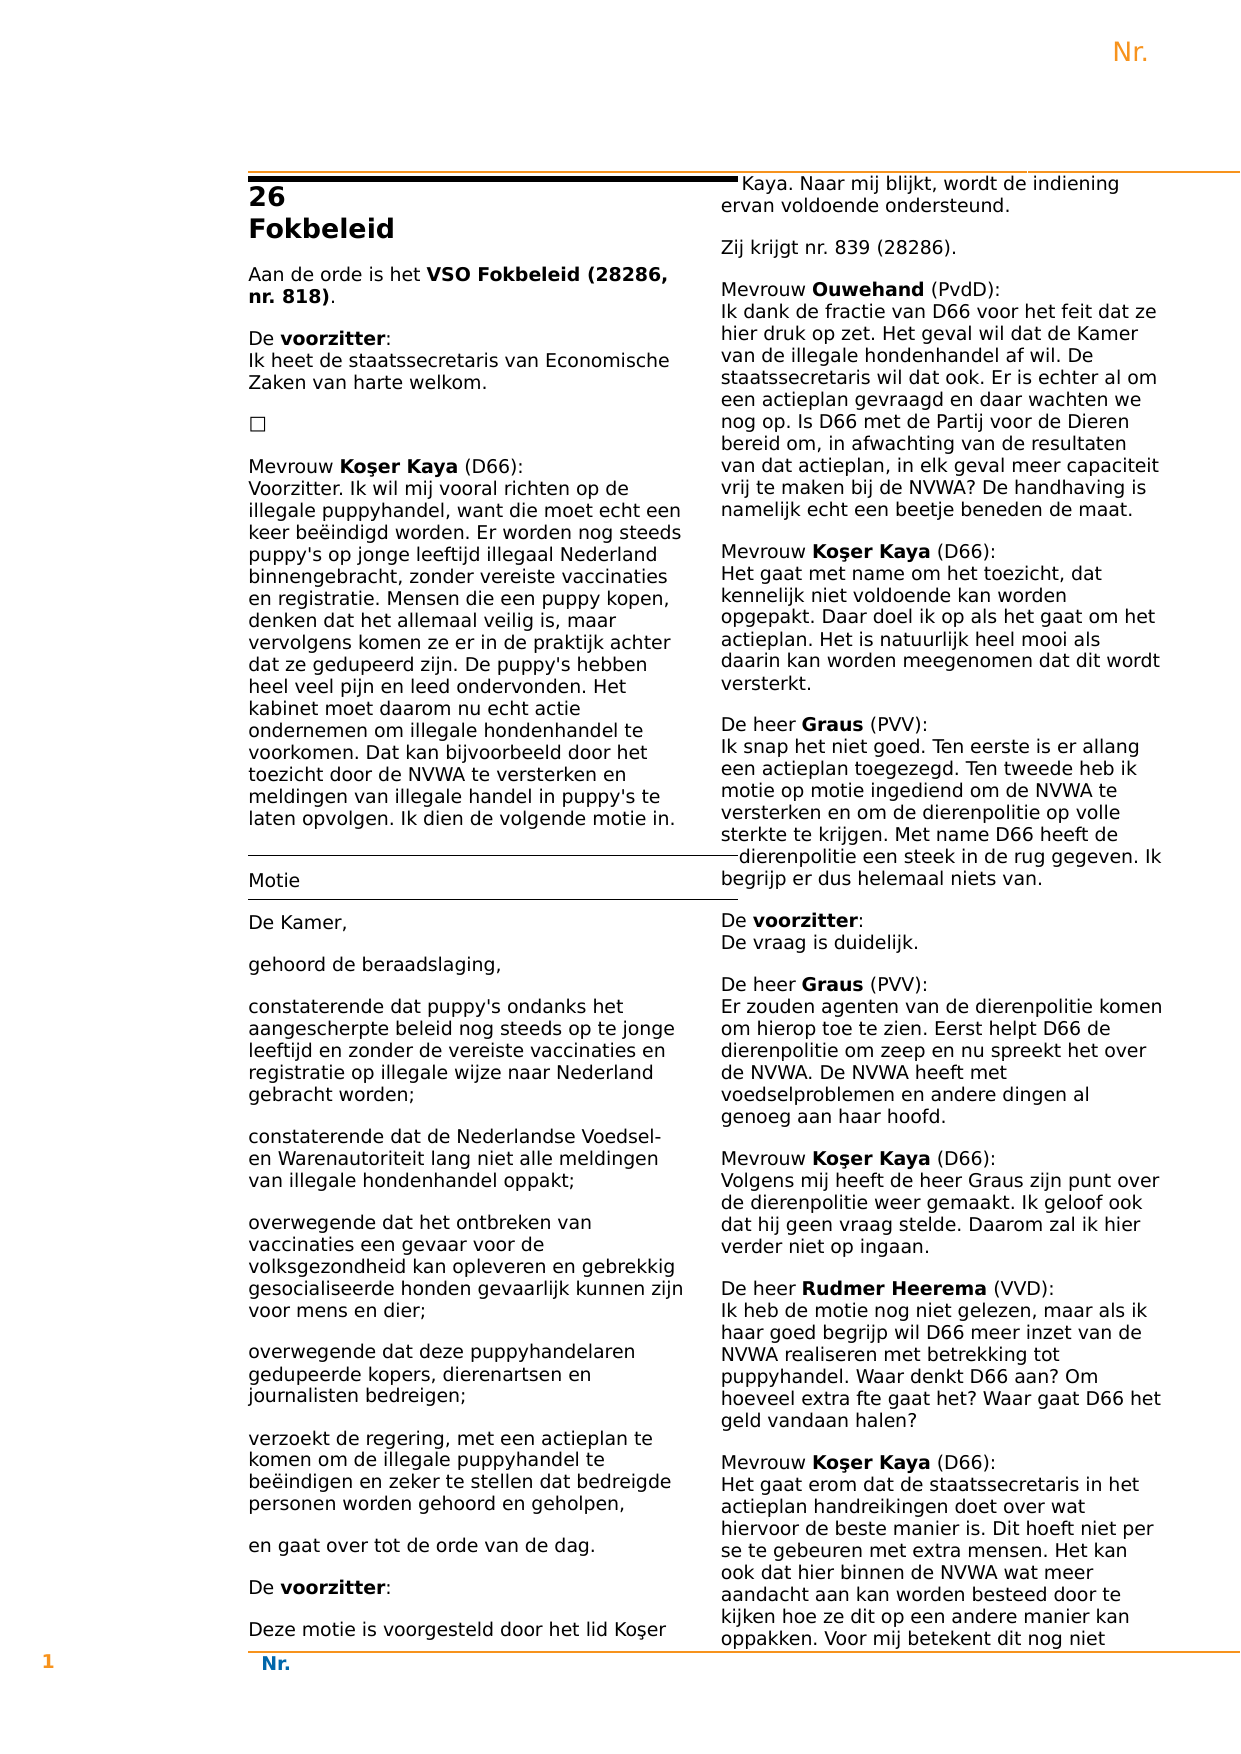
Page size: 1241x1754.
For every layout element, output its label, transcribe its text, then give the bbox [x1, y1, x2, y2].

text overwegende dat het ontbreken van vaccinaties een gevaar voor de volksgezondheid kan opleveren en gebrekkig gesocialiseerde honden gevaarlijk kunnen zijn voor mens en dier; [248, 1212, 691, 1321]
text gehoord de beraadslaging, [248, 954, 691, 976]
text Mevrouw Koşer Kaya (D66): [721, 541, 1163, 562]
text Motie [248, 870, 691, 892]
text De heer Graus (PVV): [721, 974, 1163, 996]
text Er zouden agenten van de dierenpolitie komen om hierop toe te zien. Eerst helpt D66 de dierenpolitie om zeep en nu spreekt het over de NVWA. De NVWA heeft met voedselproblemen en andere dingen al genoeg aan haar hoofd. [721, 996, 1163, 1128]
text Mevrouw Koşer Kaya (D66): [248, 456, 691, 478]
text De vraag is duidelijk. [721, 932, 1163, 954]
text constaterende dat puppy's ondanks het aangescherpte beleid nog steeds op te jonge leeftijd en zonder de vereiste vaccinaties en registratie op illegale wijze naar Nederland gebracht worden; [248, 996, 691, 1106]
text Ik heet de staatssecretaris van Economische Zaken van harte welkom. [248, 350, 691, 394]
text verzoekt de regering, met een actieplan te komen om de illegale puppyhandel te beëindigen en zeker te stellen dat bedreigde personen worden gehoord en geholpen, [248, 1427, 691, 1515]
text Voorzitter. Ik wil mij vooral richten op de illegale puppyhandel, want die moet echt een keer beëindigd worden. Er worden nog steeds puppy's op jonge leeftijd illegaal Nederland binnengebracht, zonder vereiste vaccinaties en registratie. Mensen die een puppy kopen, denken dat het allemaal veilig is, maar vervolgens komen ze er in de praktijk achter dat ze gedupeerd zijn. De puppy's hebben heel veel pijn en leed ondervonden. Het kabinet moet daarom nu echt actie ondernemen om illegale hondenhandel te voorkomen. Dat kan bijvoorbeeld door het toezicht door de NVWA te versterken en meldingen van illegale handel in puppy's te laten opvolgen. Ik dien de volgende motie in. [248, 478, 691, 830]
text Mevrouw Koşer Kaya (D66): [721, 1452, 1163, 1474]
text Kaya. Naar mij blijkt, wordt de indiening ervan voldoende ondersteund. [721, 173, 1163, 217]
text Mevrouw Ouwehand (PvdD): [721, 279, 1163, 301]
text De voorzitter: [248, 328, 691, 350]
text Volgens mij heeft de heer Graus zijn punt over de dierenpolitie weer gemaakt. Ik geloof ook dat hij geen vraag stelde. Daarom zal ik hier verder niet op ingaan. [721, 1170, 1163, 1258]
text De Kamer, [248, 912, 691, 934]
text Ik snap het niet goed. Ten eerste is er allang een actieplan toegezegd. Ten tweede heb ik motie op motie ingediend om de NVWA te versterken en om de dierenpolitie op volle sterkte te krijgen. Met name D66 heeft de dierenpolitie een steek in de rug gegeven. Ik begrijp er dus helemaal niets van. [721, 736, 1163, 890]
text Het gaat met name om het toezicht, dat kennelijk niet voldoende kan worden opgepakt. Daar doel ik op als het gaat om het actieplan. Het is natuurlijk heel mooi als daarin kan worden meegenomen dat dit wordt versterkt. [721, 562, 1163, 694]
text Ik dank de fractie van D66 voor het feit dat ze hier druk op zet. Het geval wil dat de Kamer van de illegale hondenhandel af wil. De staatssecretaris wil dat ook. Er is echter al om een actieplan gevraagd en daar wachten we nog op. Is D66 met de Partij voor de Dieren bereid om, in afwachting van de resultaten van dat actieplan, in elk geval meer capaciteit vrij te maken bij de NVWA? De handhaving is namelijk echt een beetje beneden de maat. [721, 301, 1163, 521]
text ⬜ [248, 414, 691, 436]
text overwegende dat deze puppyhandelaren gedupeerde kopers, dierenartsen en journalisten bedreigen; [248, 1341, 691, 1407]
text Zij krijgt nr. 839 (28286). [721, 237, 1163, 259]
text Mevrouw Koşer Kaya (D66): [721, 1148, 1163, 1170]
title 26 Fokbeleid [248, 182, 691, 244]
text De voorzitter: [721, 910, 1163, 932]
text en gaat over tot de orde van de dag. [248, 1535, 691, 1557]
text De voorzitter: [248, 1577, 691, 1599]
text Deze motie is voorgesteld door het lid Koşer [248, 1619, 691, 1641]
text constaterende dat de Nederlandse Voedsel- en Warenautoriteit lang niet alle meldingen van illegale hondenhandel oppakt; [248, 1126, 691, 1192]
text De heer Graus (PVV): [721, 714, 1163, 736]
text Het gaat erom dat de staatssecretaris in het actieplan handreikingen doet over wat hiervoor de beste manier is. Dit hoeft niet per se te gebeuren met extra mensen. Het kan ook dat hier binnen de NVWA wat meer aandacht aan kan worden besteed door te kijken hoe ze dit op een andere manier kan oppakken. Voor mij betekent dit nog niet [721, 1474, 1163, 1649]
text De heer Rudmer Heerema (VVD): [721, 1278, 1163, 1300]
text Aan de orde is het VSO Fokbeleid (28286, nr. 818). [248, 264, 691, 308]
text Ik heb de motie nog niet gelezen, maar als ik haar goed begrijp wil D66 meer inzet van de NVWA realiseren met betrekking tot puppyhandel. Waar denkt D66 aan? Om hoeveel extra fte gaat het? Waar gaat D66 het geld vandaan halen? [721, 1300, 1163, 1432]
